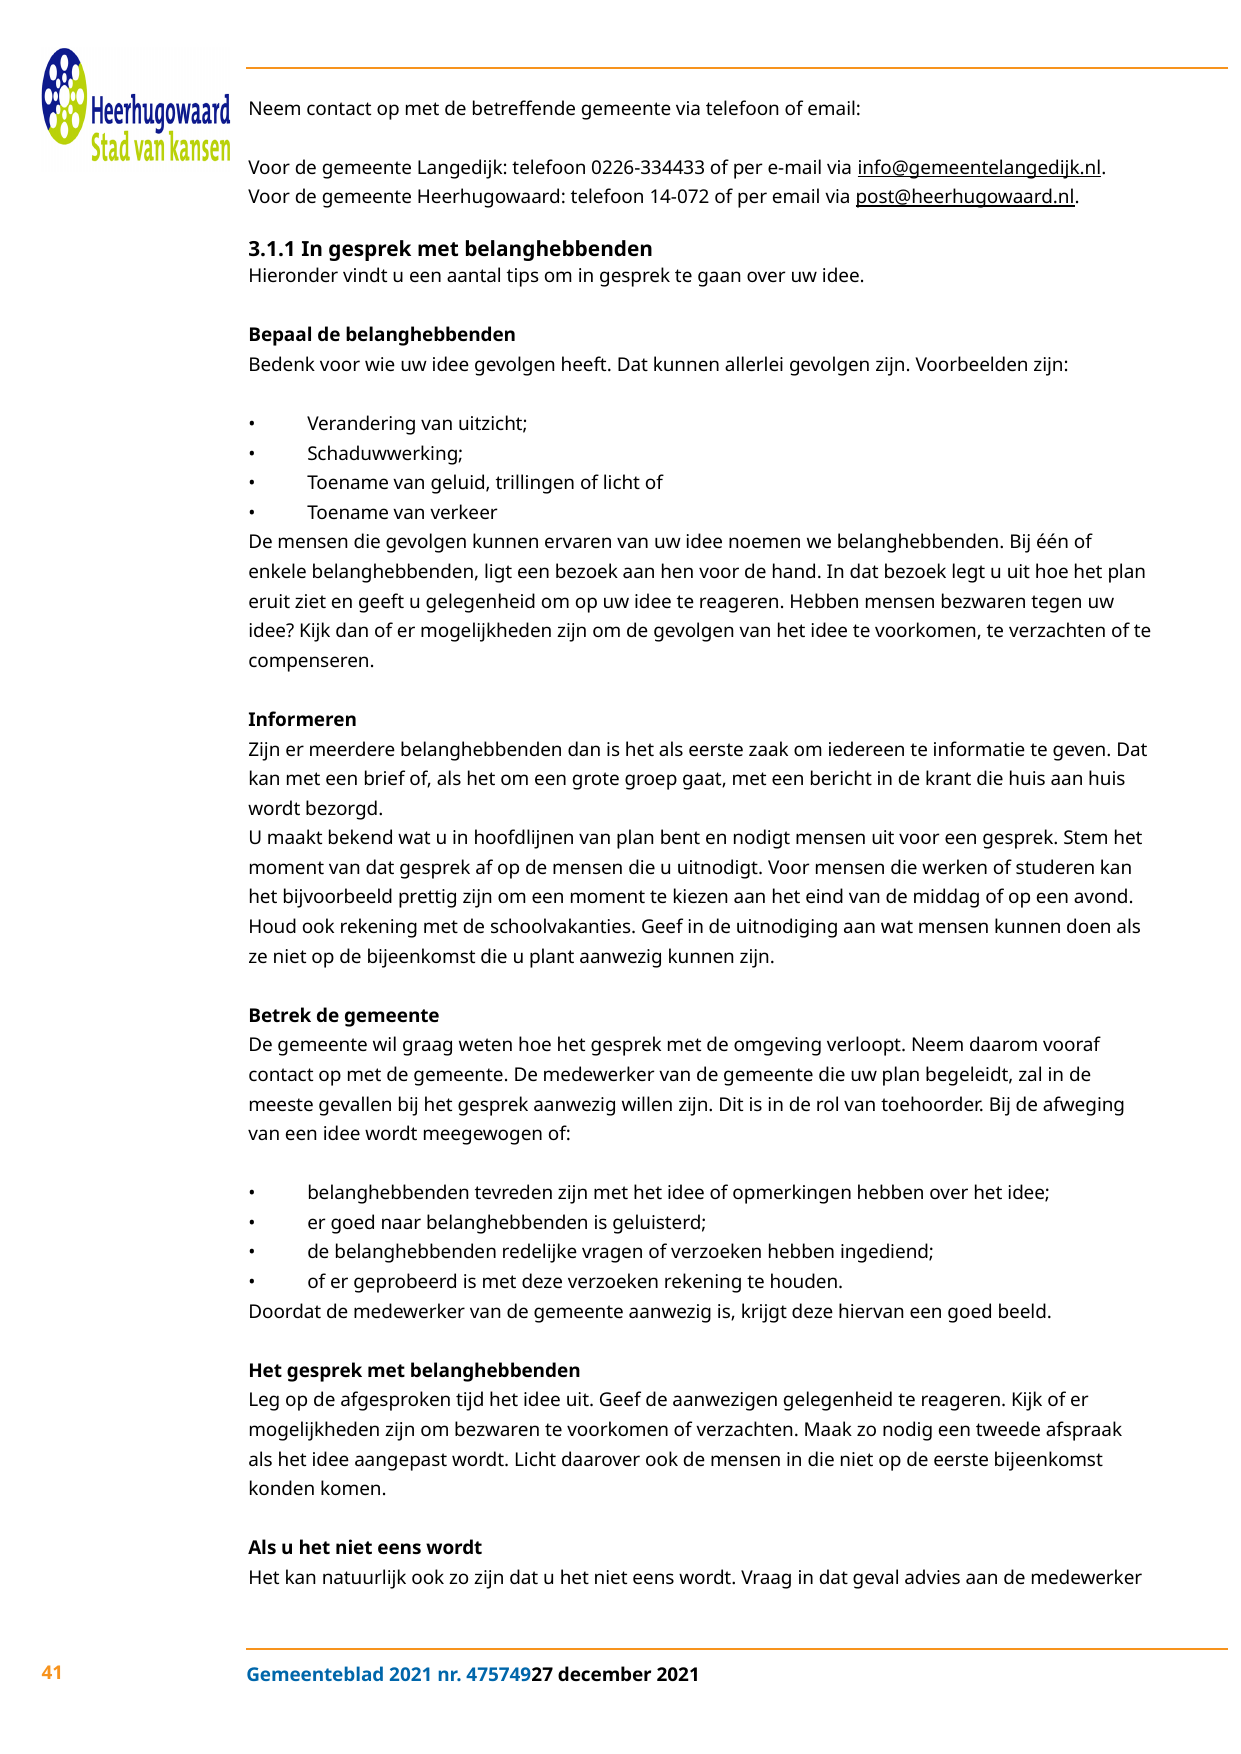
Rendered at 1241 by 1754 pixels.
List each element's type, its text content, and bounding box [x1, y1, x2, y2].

picture [41, 47, 231, 172]
text De gemeente wil graag weten hoe het gesprek met de omgeving verloopt. Neem daarom vooraf contact op met de gemeente. De medewerker van de gemeente die uw plan begeleidt, zal in de meeste gevallen bij het gesprek aanwezig willen zijn. Dit is in de rol van toehoorder. Bij de afweging van een idee wordt meegewogen of: [248, 1032, 1152, 1146]
list Toename van verkeer [248, 499, 1152, 525]
list belanghebbenden tevreden zijn met het idee of opmerkingen hebben over het idee; [248, 1179, 1152, 1205]
text Neem contact op met de betreffende gemeente via telefoon of email: [248, 95, 1152, 121]
text Doordat de medewerker van de gemeente aanwezig is, krijgt deze hiervan een goed beeld. [248, 1298, 1152, 1323]
text Het kan natuurlijk ook zo zijn dat u het niet eens wordt. Vraag in dat geval advies aan de medewerker [248, 1564, 1152, 1590]
text Bepaal de belanghebbenden [248, 322, 1152, 347]
list Verandering van uitzicht; [248, 410, 1152, 436]
text Bedenk voor wie uw idee gevolgen heeft. Dat kunnen allerlei gevolgen zijn. Voorbeelden zijn: [248, 351, 1152, 377]
text 3.1.1 In gesprek met belanghebbenden [248, 234, 1152, 262]
text Voor de gemeente Langedijk: telefoon 0226-334433 of per e-mail via info@gemeentelangedijk.nl. [248, 154, 1152, 180]
text Zijn er meerdere belanghebbenden dan is het als eerste zaak om iedereen te informatie te geven. Dat kan met een brief of, als het om een grote groep gaat, met een bericht in de krant die huis aan huis wordt bezorgd. [248, 736, 1152, 821]
list Toename van geluid, trillingen of licht of [248, 469, 1152, 495]
text Het gesprek met belanghebbenden [248, 1357, 1152, 1383]
list er goed naar belanghebbenden is geluisterd; [248, 1209, 1152, 1235]
text Voor de gemeente Heerhugowaard: telefoon 14-072 of per email via post@heerhugowaard.nl. [248, 183, 1152, 209]
text Leg op de afgesproken tijd het idee uit. Geef de aanwezigen gelegenheid te reageren. Kijk of er mogelijkheden zijn om bezwaren te voorkomen of verzachten. Maak zo nodig een tweede afspraak als het idee aangepast wordt. Licht daarover ook de mensen in die niet op de eerste bijeenkomst konden komen. [248, 1387, 1152, 1501]
text De mensen die gevolgen kunnen ervaren van uw idee noemen we belanghebbenden. Bij één of enkele belanghebbenden, ligt een bezoek aan hen voor de hand. In dat bezoek legt u uit hoe het plan eruit ziet en geeft u gelegenheid om op uw idee te reageren. Hebben mensen bezwaren tegen uw idee? Kijk dan of er mogelijkheden zijn om de gevolgen van het idee te voorkomen, te verzachten of te compenseren. [248, 529, 1152, 673]
text Informeren [248, 706, 1152, 732]
list de belanghebbenden redelijke vragen of verzoeken hebben ingediend; [248, 1239, 1152, 1264]
list Schaduwwerking; [248, 440, 1152, 466]
text U maakt bekend wat u in hoofdlijnen van plan bent en nodigt mensen uit voor een gesprek. Stem het moment van dat gesprek af op de mensen die u uitnodigt. Voor mensen die werken of studeren kan het bijvoorbeeld prettig zijn om een moment te kiezen aan het eind van de middag of op een avond. Houd ook rekening met de schoolvakanties. Geef in de uitnodiging aan wat mensen kunnen doen als ze niet op de bijeenkomst die u plant aanwezig kunnen zijn. [248, 824, 1152, 968]
text Betrek de gemeente [248, 1002, 1152, 1028]
text Hieronder vindt u een aantal tips om in gesprek te gaan over uw idee. [248, 262, 1152, 288]
text Als u het niet eens wordt [248, 1534, 1152, 1560]
list of er geprobeerd is met deze verzoeken rekening te houden. [248, 1268, 1152, 1294]
